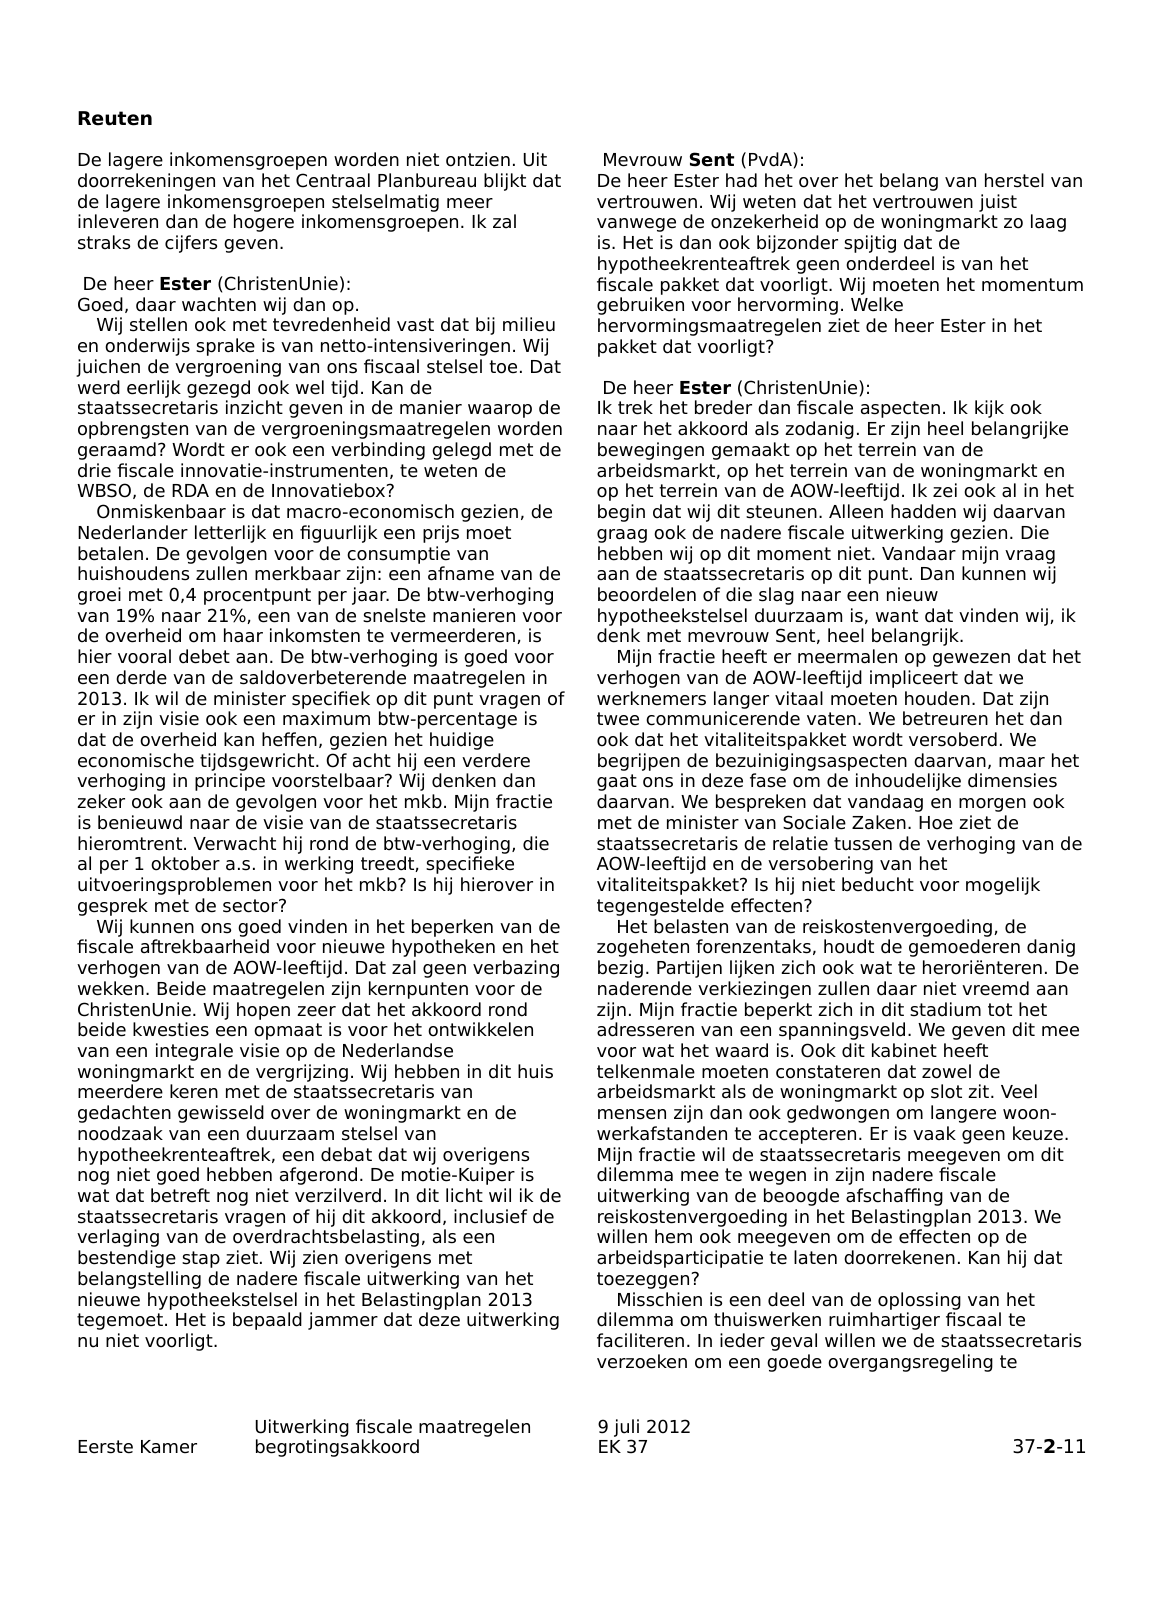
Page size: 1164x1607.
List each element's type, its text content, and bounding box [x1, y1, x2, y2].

text Wij stellen ook met tevredenheid vast dat bij milieu en onderwijs sprake is van netto-intensiveringen. Wij juichen de vergroening van ons fiscaal stelsel toe. Dat werd eerlijk gezegd ook wel tijd. Kan de staatssecretaris inzicht geven in de manier waarop de opbrengsten van de vergroeningsmaatregelen worden geraamd? Wordt er ook een verbinding gelegd met de drie fiscale innovatie-instrumenten, te weten de WBSO, de RDA en de Innovatiebox? [77, 315, 567, 502]
text Goed, daar wachten wij dan op. [77, 294, 567, 315]
text Misschien is een deel van de oplossing van het dilemma om thuiswerken ruimhartiger fiscaal te faciliteren. In ieder geval willen we de staatssecretaris verzoeken om een goede overgangsregeling te [596, 1289, 1087, 1372]
text Het belasten van de reiskostenvergoeding, de zogeheten forenzentaks, houdt de gemoederen danig bezig. Partijen lijken zich ook wat te heroriënteren. De naderende verkiezingen zullen daar niet vreemd aan zijn. Mijn fractie beperkt zich in dit stadium tot het adresseren van een spanningsveld. We geven dit mee voor wat het waard is. Ook dit kabinet heeft telkenmale moeten constateren dat zowel de arbeidsmarkt als de woningmarkt op slot zit. Veel mensen zijn dan ook gedwongen om langere woon-werkafstanden te accepteren. Er is vaak geen keuze. Mijn fractie wil de staatssecretaris meegeven om dit dilemma mee te wegen in zijn nadere fiscale uitwerking van de beoogde afschaffing van de reiskostenvergoeding in het Belastingplan 2013. We willen hem ook meegeven om de effecten op de arbeidsparticipatie te laten doorrekenen. Kan hij dat toezeggen? [596, 916, 1087, 1289]
text De heer Ester (ChristenUnie): [77, 274, 567, 294]
text Mevrouw Sent (PvdA): [596, 150, 1087, 171]
text Mijn fractie heeft er meermalen op gewezen dat het verhogen van de AOW-leeftijd impliceert dat we werknemers langer vitaal moeten houden. Dat zijn twee communicerende vaten. We betreuren het dan ook dat het vitaliteitspakket wordt versoberd. We begrijpen de bezuinigingsaspecten daarvan, maar het gaat ons in deze fase om de inhoudelijke dimensies daarvan. We bespreken dat vandaag en morgen ook met de minister van Sociale Zaken. Hoe ziet de staatssecretaris de relatie tussen de verhoging van de AOW-leeftijd en de versobering van het vitaliteitspakket? Is hij niet beducht voor mogelijk tegengestelde effecten? [596, 647, 1087, 916]
text De lagere inkomensgroepen worden niet ontzien. Uit doorrekeningen van het Centraal Planbureau blijkt dat de lagere inkomensgroepen stelselmatig meer inleveren dan de hogere inkomensgroepen. Ik zal straks de cijfers geven. [77, 150, 567, 254]
text Ik trek het breder dan fiscale aspecten. Ik kijk ook naar het akkoord als zodanig. Er zijn heel belangrijke bewegingen gemaakt op het terrein van de arbeidsmarkt, op het terrein van de woningmarkt en op het terrein van de AOW-leeftijd. Ik zei ook al in het begin dat wij dit steunen. Alleen hadden wij daarvan graag ook de nadere fiscale uitwerking gezien. Die hebben wij op dit moment niet. Vandaar mijn vraag aan de staatssecretaris op dit punt. Dan kunnen wij beoordelen of die slag naar een nieuw hypotheekstelsel duurzaam is, want dat vinden wij, ik denk met mevrouw Sent, heel belangrijk. [596, 398, 1087, 647]
text De heer Ester had het over het belang van herstel van vertrouwen. Wij weten dat het vertrouwen juist vanwege de onzekerheid op de woningmarkt zo laag is. Het is dan ook bijzonder spijtig dat de hypotheekrenteaftrek geen onderdeel is van het fiscale pakket dat voorligt. Wij moeten het momentum gebruiken voor hervorming. Welke hervormingsmaatregelen ziet de heer Ester in het pakket dat voorligt? [596, 171, 1087, 357]
text Onmiskenbaar is dat macro-economisch gezien, de Nederlander letterlijk en figuurlijk een prijs moet betalen. De gevolgen voor de consumptie van huishoudens zullen merkbaar zijn: een afname van de groei met 0,4 procentpunt per jaar. De btw-verhoging van 19% naar 21%, een van de snelste manieren voor de overheid om haar inkomsten te vermeerderen, is hier vooral debet aan. De btw-verhoging is goed voor een derde van de saldoverbeterende maatregelen in 2013. Ik wil de minister specifiek op dit punt vragen of er in zijn visie ook een maximum btw-percentage is dat de overheid kan heffen, gezien het huidige economische tijdsgewricht. Of acht hij een verdere verhoging in principe voorstelbaar? Wij denken dan zeker ook aan de gevolgen voor het mkb. Mijn fractie is benieuwd naar de visie van de staatssecretaris hieromtrent. Verwacht hij rond de btw-verhoging, die al per 1 oktober a.s. in werking treedt, specifieke uitvoeringsproblemen voor het mkb? Is hij hierover in gesprek met de sector? [77, 502, 567, 916]
text De heer Ester (ChristenUnie): [596, 377, 1087, 398]
text Wij kunnen ons goed vinden in het beperken van de fiscale aftrekbaarheid voor nieuwe hypotheken en het verhogen van de AOW-leeftijd. Dat zal geen verbazing wekken. Beide maatregelen zijn kernpunten voor de ChristenUnie. Wij hopen zeer dat het akkoord rond beide kwesties een opmaat is voor het ontwikkelen van een integrale visie op de Nederlandse woningmarkt en de vergrijzing. Wij hebben in dit huis meerdere keren met de staatssecretaris van gedachten gewisseld over de woningmarkt en de noodzaak van een duurzaam stelsel van hypotheekrenteaftrek, een debat dat wij overigens nog niet goed hebben afgerond. De motie-Kuiper is wat dat betreft nog niet verzilverd. In dit licht wil ik de staatssecretaris vragen of hij dit akkoord, inclusief de verlaging van de overdrachtsbelasting, als een bestendige stap ziet. Wij zien overigens met belangstelling de nadere fiscale uitwerking van het nieuwe hypotheekstelsel in het Belastingplan 2013 tegemoet. Het is bepaald jammer dat deze uitwerking nu niet voorligt. [77, 916, 567, 1352]
